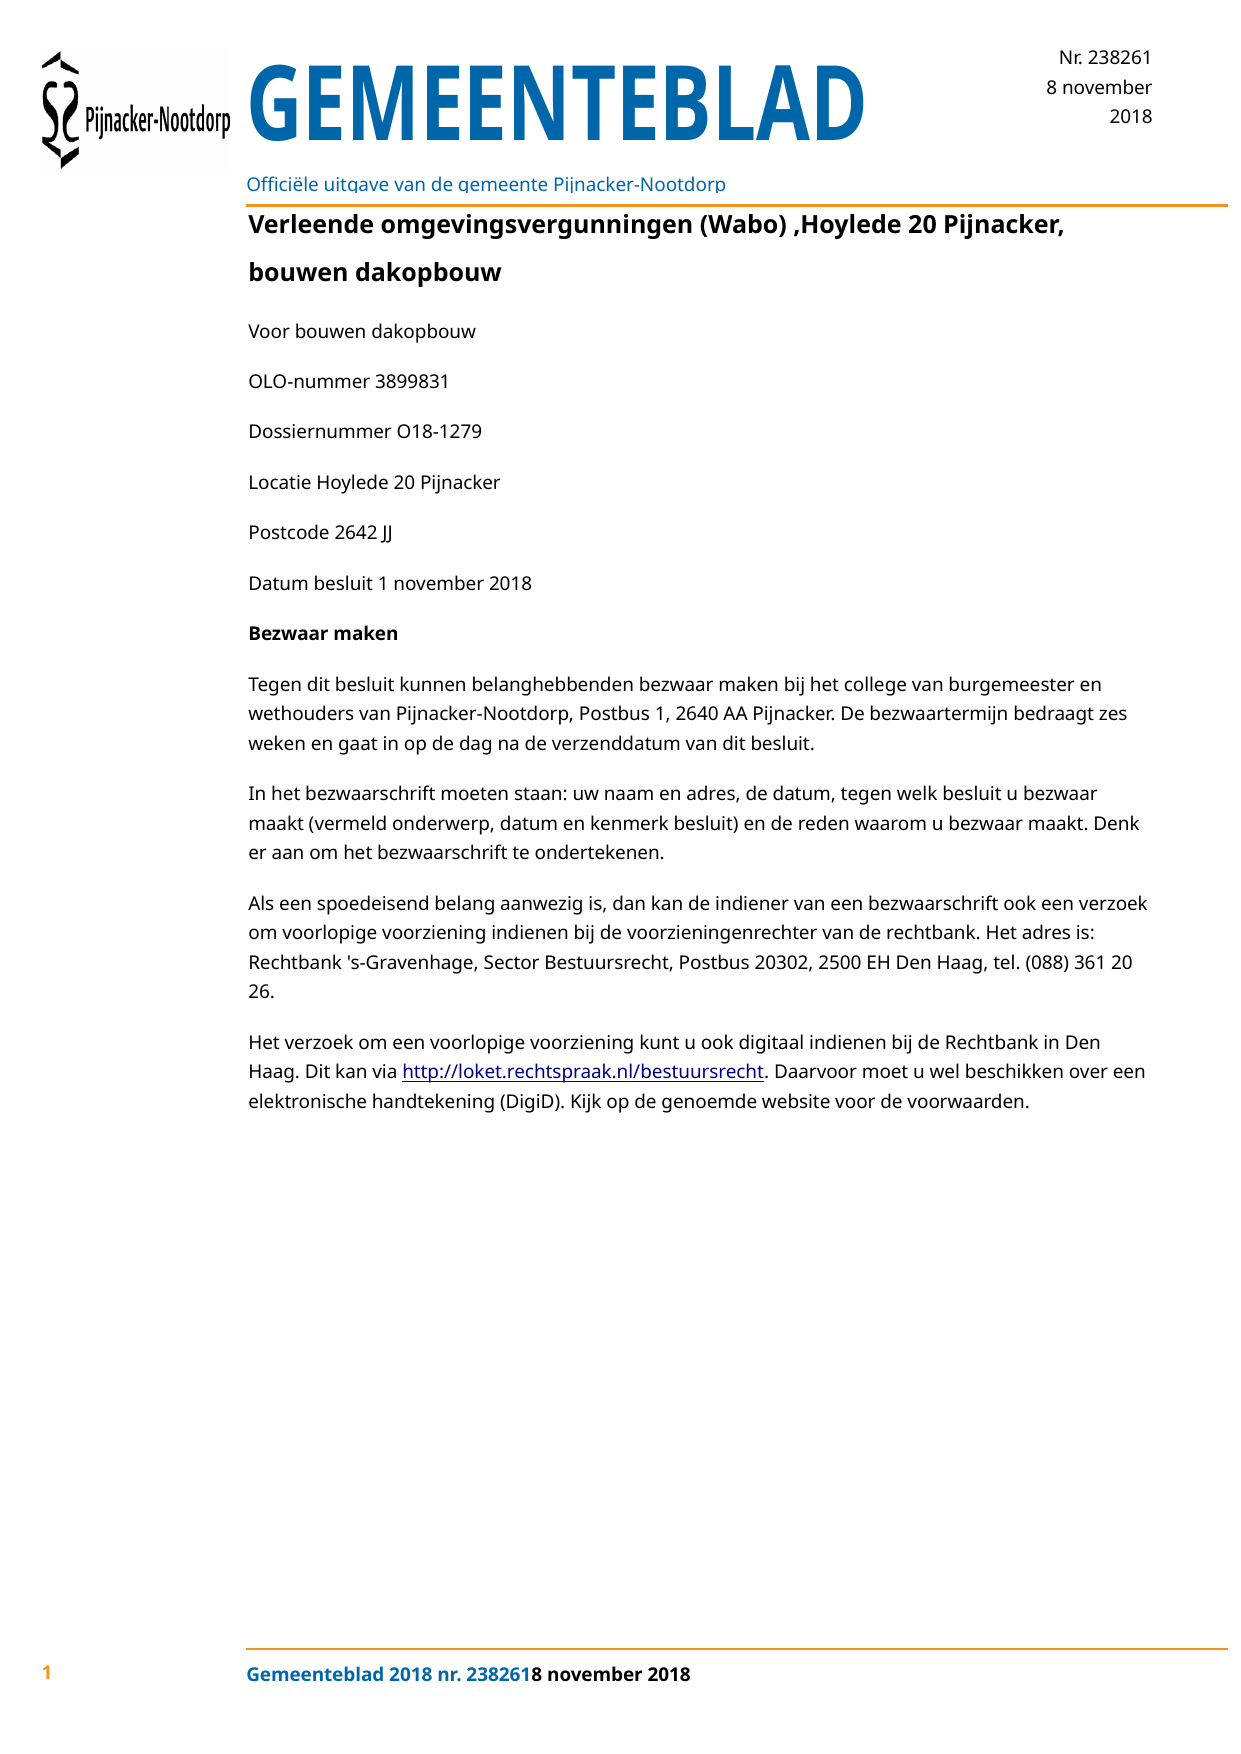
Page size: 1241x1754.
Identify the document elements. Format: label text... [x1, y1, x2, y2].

text Locatie Hoylede 20 Pijnacker [248, 469, 1152, 495]
text Bezwaar maken [248, 620, 1152, 646]
text Tegen dit besluit kunnen belanghebbenden bezwaar maken bij het college van burgemeester en wethouders van Pijnacker-Nootdorp, Postbus 1, 2640 AA Pijnacker. De bezwaartermijn bedraagt zes weken en gaat in op de dag na de verzenddatum van dit besluit. [248, 671, 1152, 756]
text Datum besluit 1 november 2018 [248, 570, 1152, 596]
text Als een spoedeisend belang aanwezig is, dan kan de indiener van een bezwaarschrift ook een verzoek om voorlopige voorziening indienen bij de voorzieningenrechter van de rechtbank. Het adres is: Rechtbank 's-Gravenhage, Sector Bestuursrecht, Postbus 20302, 2500 EH Den Haag, tel. (088) 361 20 26. [248, 890, 1152, 1004]
text Voor bouwen dakopbouw [248, 318, 1152, 344]
text Postcode 2642 JJ [248, 519, 1152, 545]
text Dossiernummer O18-1279 [248, 419, 1152, 444]
text In het bezwaarschrift moeten staan: uw naam en adres, de datum, tegen welk besluit u bezwaar maakt (vermeld onderwerp, datum en kenmerk besluit) en de reden waarom u bezwaar maakt. Denk er aan om het bezwaarschrift te ondertekenen. [248, 780, 1152, 865]
picture [41, 47, 231, 172]
text Verleende omgevingsvergunningen (Wabo) ,Hoylede 20 Pijnacker, bouwen dakopbouw [248, 207, 1152, 288]
text Het verzoek om een voorlopige voorziening kunt u ook digitaal indienen bij de Rechtbank in Den Haag. Dit kan via http://loket.rechtspraak.nl/bestuursrecht. Daarvoor moet u wel beschikken over een elektronische handtekening (DigiD). Kijk op de genoemde website voor de voorwaarden. [248, 1029, 1152, 1114]
text OLO-nummer 3899831 [248, 368, 1152, 394]
